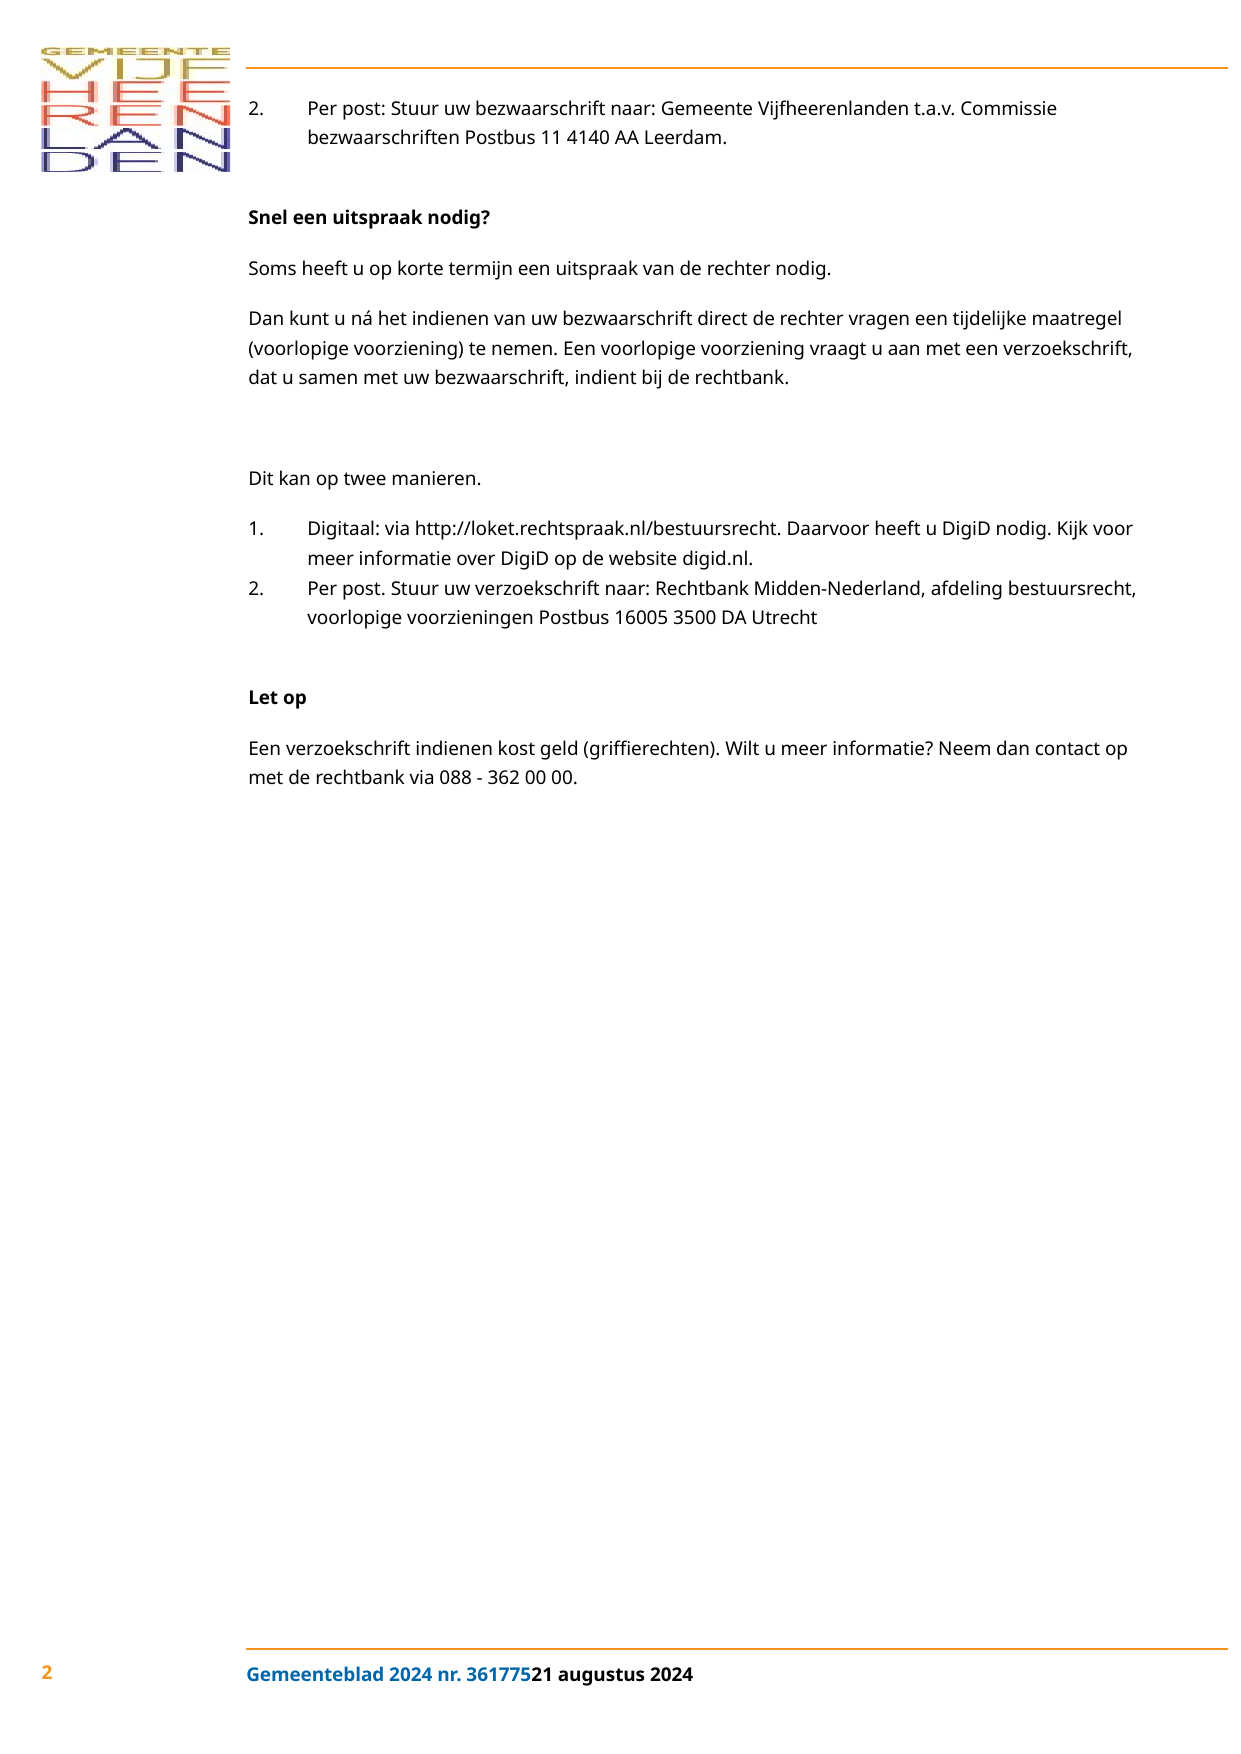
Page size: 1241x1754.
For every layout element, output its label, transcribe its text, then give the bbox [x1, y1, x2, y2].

text Soms heeft u op korte termijn een uitspraak van de rechter nodig. [248, 255, 1152, 281]
text Snel een uitspraak nodig? [248, 204, 1152, 230]
list Per post: Stuur uw bezwaarschrift naar: Gemeente Vijfheerenlanden t.a.v. Commissie bezwaarschriften Postbus 11 4140 AA Leerdam. [248, 95, 1152, 150]
picture [41, 47, 231, 172]
text Dit kan op twee manieren. [248, 465, 1152, 491]
list Digitaal: via http://loket.rechtspraak.nl/bestuursrecht. Daarvoor heeft u DigiD nodig. Kijk voor meer informatie over DigiD op de website digid.nl. [248, 516, 1152, 571]
list Per post. Stuur uw verzoekschrift naar: Rechtbank Midden-Nederland, afdeling bestuursrecht, voorlopige voorzieningen Postbus 16005 3500 DA Utrecht [248, 575, 1152, 630]
text Let op [248, 684, 1152, 710]
text Een verzoekschrift indienen kost geld (griffierechten). Wilt u meer informatie? Neem dan contact op met de rechtbank via 088 - 362 00 00. [248, 735, 1152, 790]
text Dan kunt u ná het indienen van uw bezwaarschrift direct de rechter vragen een tijdelijke maatregel (voorlopige voorziening) te nemen. Een voorlopige voorziening vraagt u aan met een verzoekschrift, dat u samen met uw bezwaarschrift, indient bij de rechtbank. [248, 305, 1152, 390]
